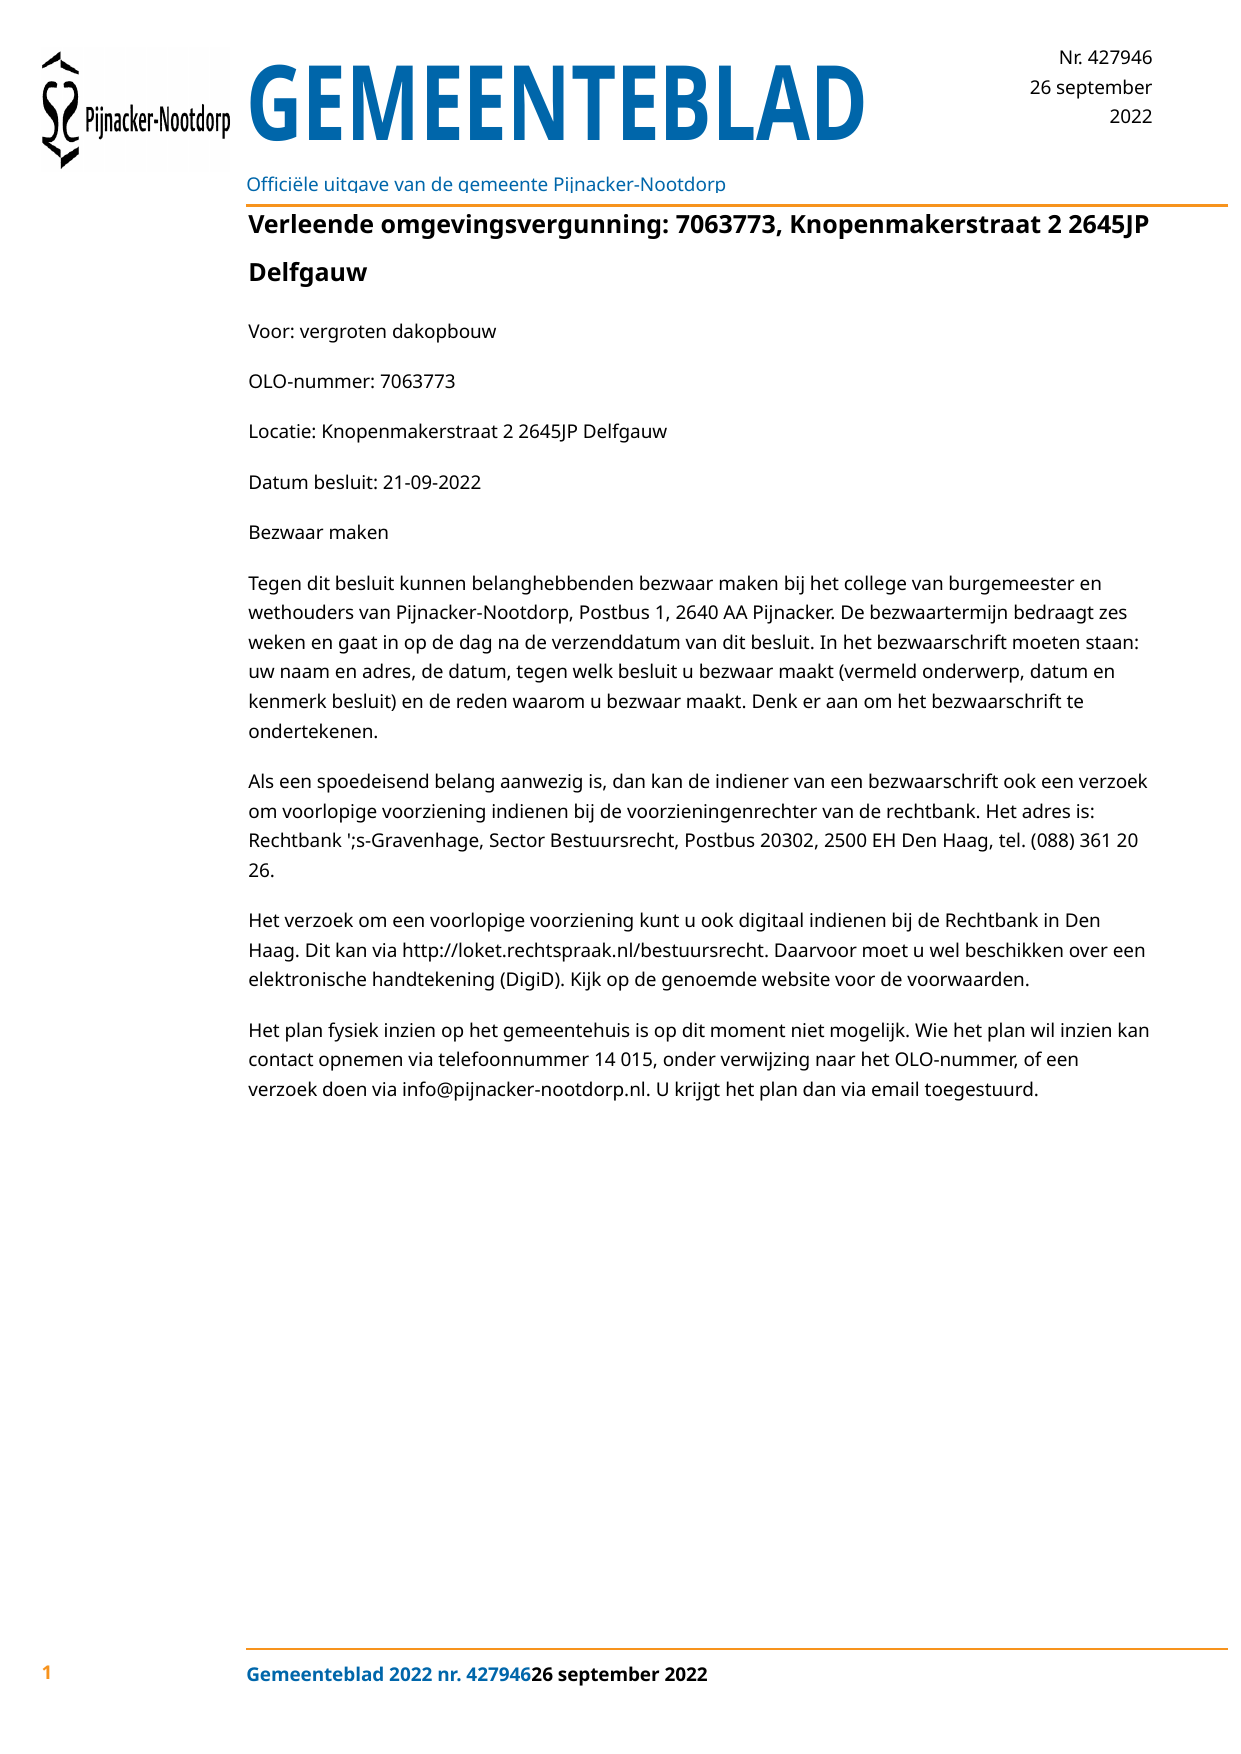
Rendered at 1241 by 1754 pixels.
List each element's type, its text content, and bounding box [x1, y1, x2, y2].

text Het verzoek om een voorlopige voorziening kunt u ook digitaal indienen bij de Rechtbank in Den Haag. Dit kan via http://loket.rechtspraak.nl/bestuursrecht. Daarvoor moet u wel beschikken over een elektronische handtekening (DigiD). Kijk op de genoemde website voor de voorwaarden. [248, 907, 1152, 992]
text OLO-nummer: 7063773 [248, 368, 1152, 394]
text Als een spoedeisend belang aanwezig is, dan kan de indiener van een bezwaarschrift ook een verzoek om voorlopige voorziening indienen bij de voorzieningenrechter van de rechtbank. Het adres is: Rechtbank ';s-Gravenhage, Sector Bestuursrecht, Postbus 20302, 2500 EH Den Haag, tel. (088) 361 20 26. [248, 768, 1152, 883]
text Datum besluit: 21-09-2022 [248, 469, 1152, 495]
text Locatie: Knopenmakerstraat 2 2645JP Delfgauw [248, 419, 1152, 444]
text Bezwaar maken [248, 519, 1152, 545]
text Tegen dit besluit kunnen belanghebbenden bezwaar maken bij het college van burgemeester en wethouders van Pijnacker-Nootdorp, Postbus 1, 2640 AA Pijnacker. De bezwaartermijn bedraagt zes weken en gaat in op de dag na de verzenddatum van dit besluit. In het bezwaarschrift moeten staan: uw naam en adres, de datum, tegen welk besluit u bezwaar maakt (vermeld onderwerp, datum en kenmerk besluit) en de reden waarom u bezwaar maakt. Denk er aan om het bezwaarschrift te ondertekenen. [248, 570, 1152, 744]
text Verleende omgevingsvergunning: 7063773, Knopenmakerstraat 2 2645JP Delfgauw [248, 207, 1152, 288]
text Het plan fysiek inzien op het gemeentehuis is op dit moment niet mogelijk. Wie het plan wil inzien kan contact opnemen via telefoonnummer 14 015, onder verwijzing naar het OLO-nummer, of een verzoek doen via info@pijnacker-nootdorp.nl. U krijgt het plan dan via email toegestuurd. [248, 1017, 1152, 1102]
text Voor: vergroten dakopbouw [248, 318, 1152, 344]
picture [41, 47, 231, 172]
